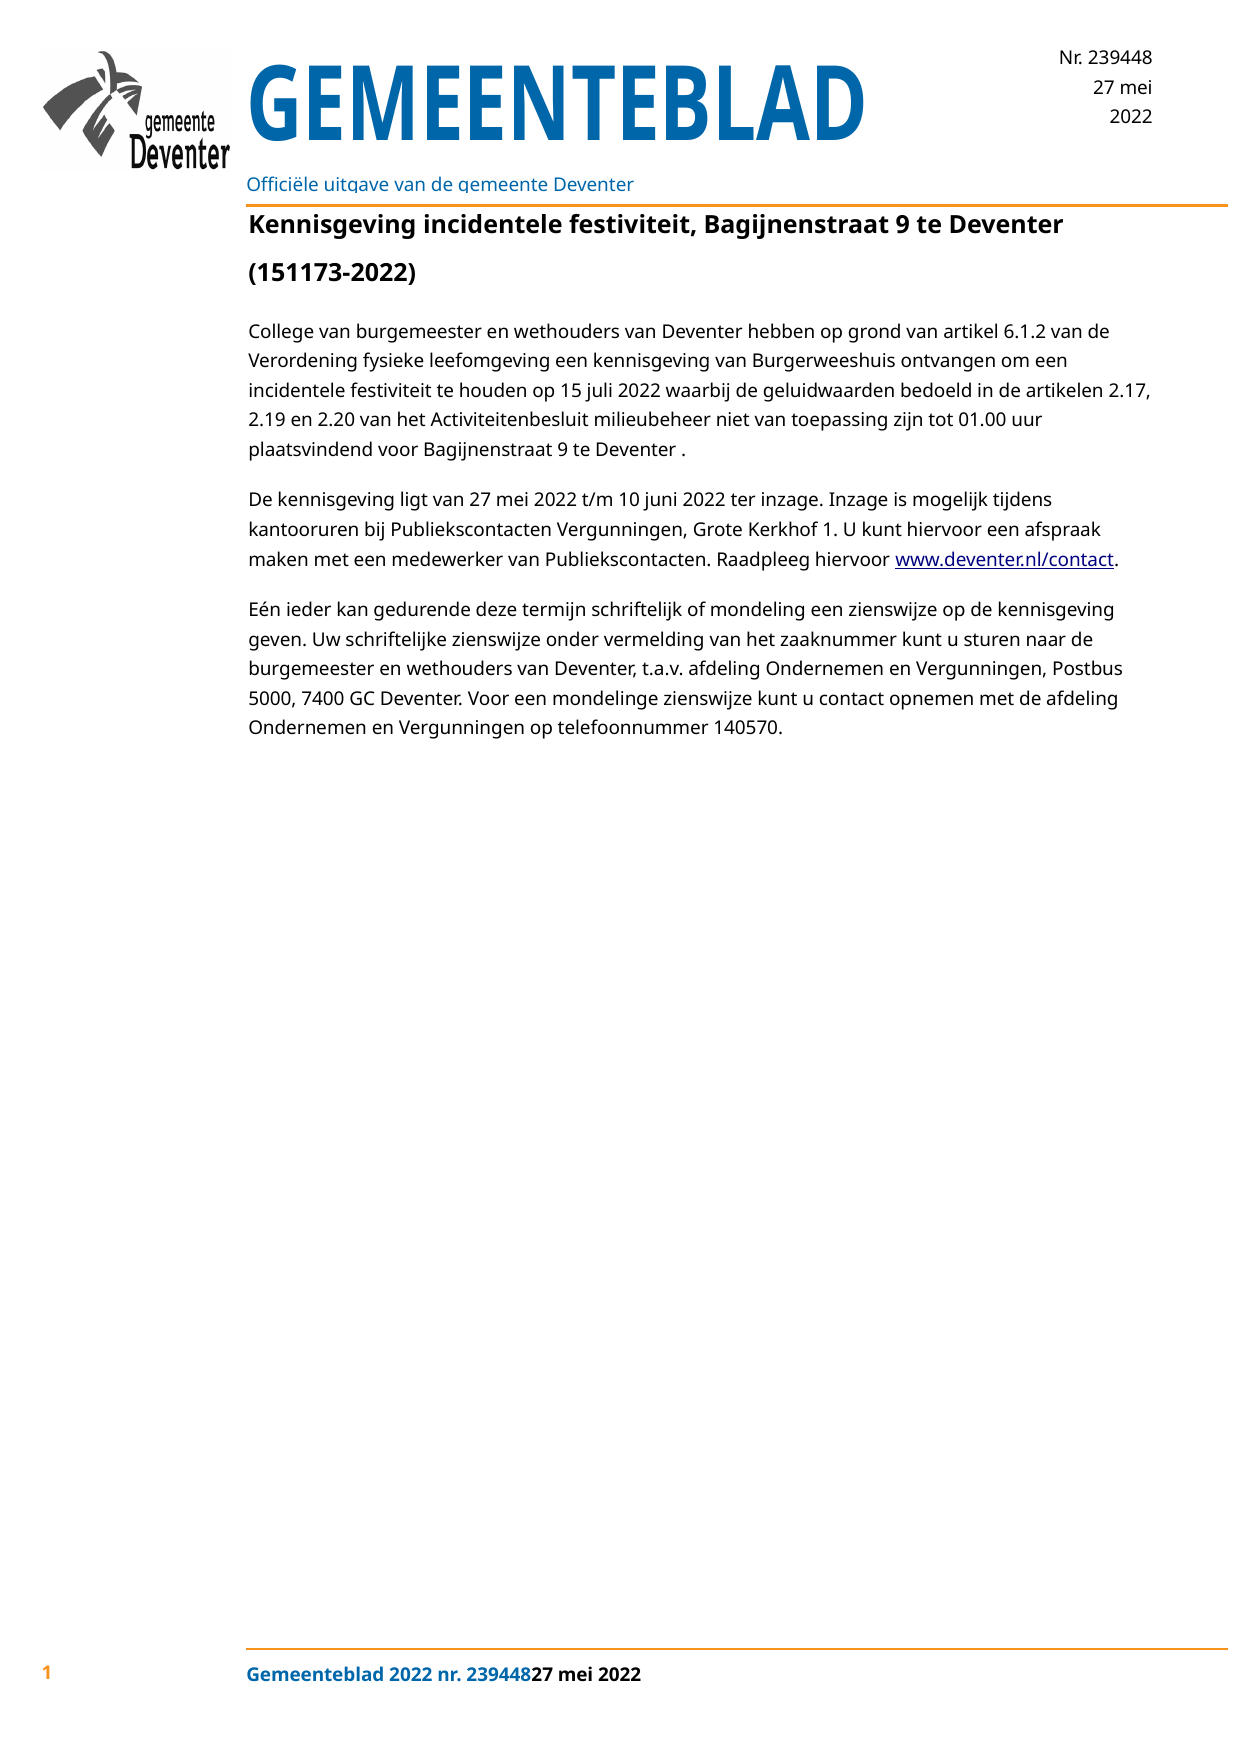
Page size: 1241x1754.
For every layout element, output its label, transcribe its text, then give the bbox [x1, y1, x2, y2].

text Kennisgeving incidentele festiviteit, Bagijnenstraat 9 te Deventer (151173-2022) [248, 207, 1152, 288]
picture [41, 47, 231, 172]
text De kennisgeving ligt van 27 mei 2022 t/m 10 juni 2022 ter inzage. Inzage is mogelijk tijdens kantooruren bij Publiekscontacten Vergunningen, Grote Kerkhof 1. U kunt hiervoor een afspraak maken met een medewerker van Publiekscontacten. Raadpleeg hiervoor www.deventer.nl/contact. [248, 487, 1152, 572]
text Eén ieder kan gedurende deze termijn schriftelijk of mondeling een zienswijze op de kennisgeving geven. Uw schriftelijke zienswijze onder vermelding van het zaaknummer kunt u sturen naar de burgemeester en wethouders van Deventer, t.a.v. afdeling Ondernemen en Vergunningen, Postbus 5000, 7400 GC Deventer. Voor een mondelinge zienswijze kunt u contact opnemen met de afdeling Ondernemen en Vergunningen op telefoonnummer 140570. [248, 596, 1152, 740]
text College van burgemeester en wethouders van Deventer hebben op grond van artikel 6.1.2 van de Verordening fysieke leefomgeving een kennisgeving van Burgerweeshuis ontvangen om een incidentele festiviteit te houden op 15 juli 2022 waarbij de geluidwaarden bedoeld in de artikelen 2.17, 2.19 en 2.20 van het Activiteitenbesluit milieubeheer niet van toepassing zijn tot 01.00 uur plaatsvindend voor Bagijnenstraat 9 te Deventer . [248, 318, 1152, 462]
